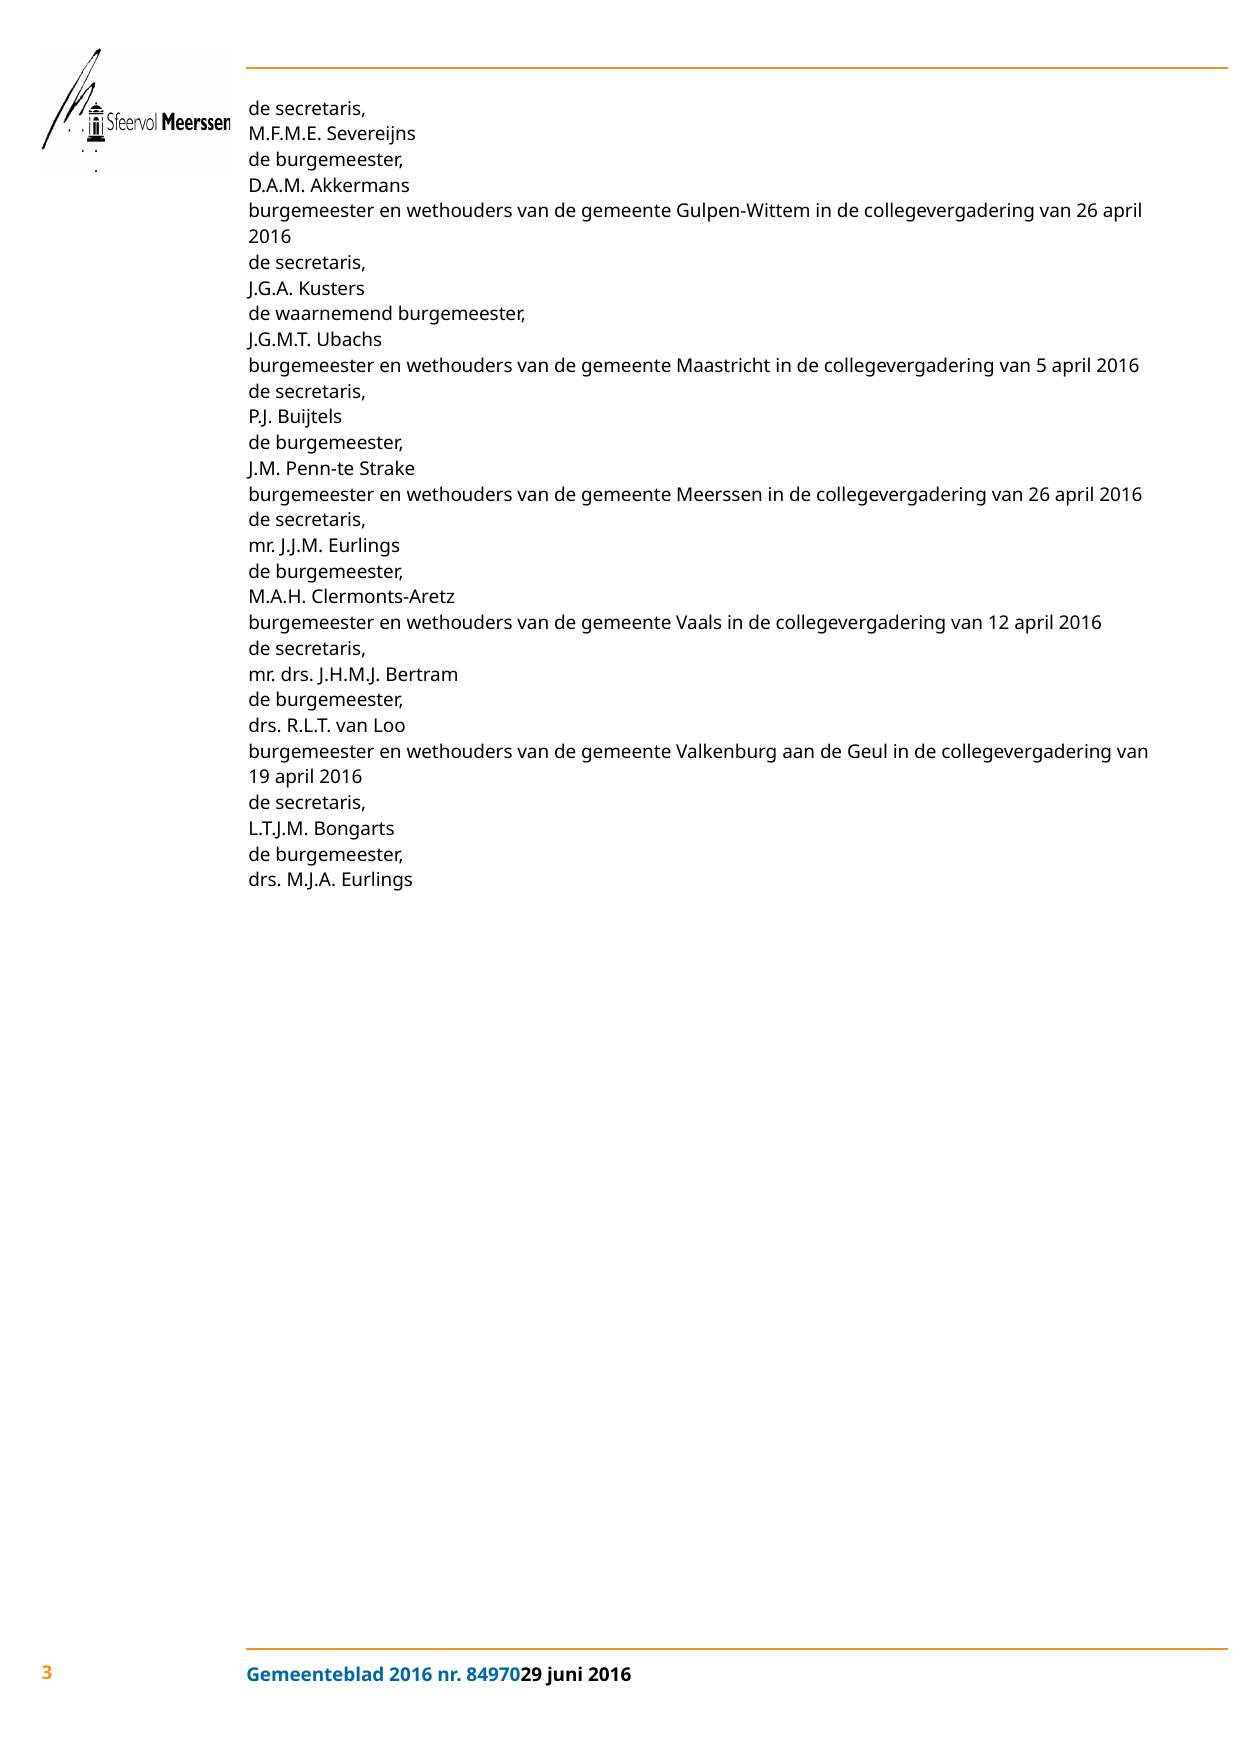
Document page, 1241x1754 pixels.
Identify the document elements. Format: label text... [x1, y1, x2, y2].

text de burgemeester, [248, 146, 1152, 172]
text de secretaris, [248, 635, 1152, 661]
text drs. M.J.A. Eurlings [248, 867, 1152, 892]
text de burgemeester, [248, 558, 1152, 584]
text L.T.J.M. Bongarts [248, 815, 1152, 841]
text burgemeester en wethouders van de gemeente Vaals in de collegevergadering van 12 april 2016 [248, 609, 1152, 635]
text M.A.H. Clermonts-Aretz [248, 584, 1152, 609]
text J.G.M.T. Ubachs [248, 326, 1152, 352]
text burgemeester en wethouders van de gemeente Valkenburg aan de Geul in de collegevergadering van 19 april 2016 [248, 738, 1152, 789]
text burgemeester en wethouders van de gemeente Gulpen-Wittem in de collegevergadering van 26 april 2016 [248, 198, 1152, 249]
text M.F.M.E. Severeijns [248, 121, 1152, 146]
text de burgemeester, [248, 687, 1152, 712]
picture [41, 47, 231, 172]
text mr. drs. J.H.M.J. Bertram [248, 661, 1152, 687]
text D.A.M. Akkermans [248, 172, 1152, 198]
text P.J. Buijtels [248, 403, 1152, 429]
text burgemeester en wethouders van de gemeente Meerssen in de collegevergadering van 26 april 2016 [248, 481, 1152, 506]
text de secretaris, [248, 789, 1152, 815]
text de burgemeester, [248, 429, 1152, 455]
text de secretaris, [248, 249, 1152, 275]
text de waarnemend burgemeester, [248, 301, 1152, 326]
text de secretaris, [248, 378, 1152, 403]
text J.M. Penn-te Strake [248, 455, 1152, 481]
text de secretaris, [248, 95, 1152, 121]
text drs. R.L.T. van Loo [248, 712, 1152, 738]
text de secretaris, [248, 506, 1152, 532]
text J.G.A. Kusters [248, 275, 1152, 301]
text mr. J.J.M. Eurlings [248, 532, 1152, 558]
text de burgemeester, [248, 841, 1152, 867]
text burgemeester en wethouders van de gemeente Maastricht in de collegevergadering van 5 april 2016 [248, 352, 1152, 378]
